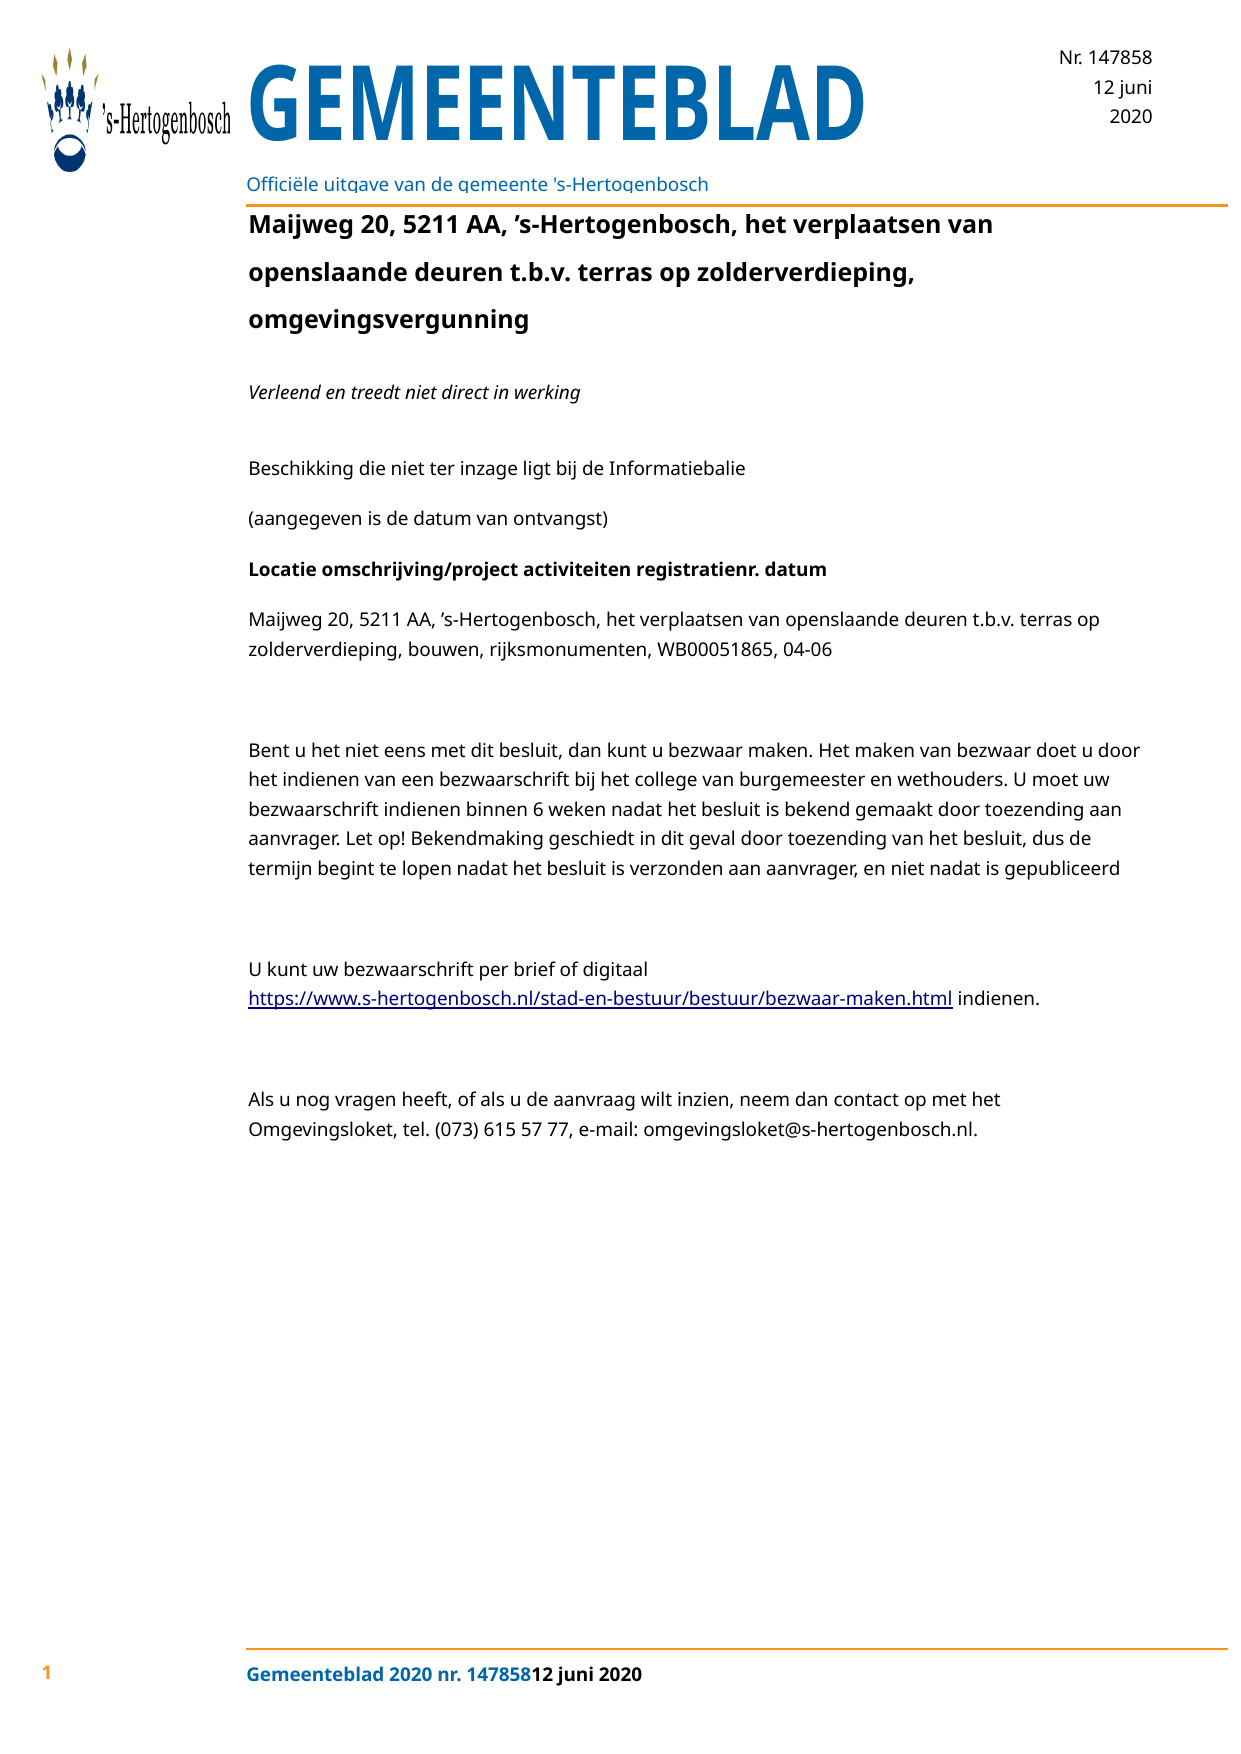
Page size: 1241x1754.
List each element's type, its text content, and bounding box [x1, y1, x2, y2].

text Beschikking die niet ter inzage ligt bij de Informatiebalie [248, 455, 1152, 481]
text Locatie omschrijving/project activiteiten registratienr. datum [248, 556, 1152, 582]
text Bent u het niet eens met dit besluit, dan kunt u bezwaar maken. Het maken van bezwaar doet u door het indienen van een bezwaarschrift bij het college van burgemeester en wethouders. U moet uw bezwaarschrift indienen binnen 6 weken nadat het besluit is bekend gemaakt door toezending aan aanvrager. Let op! Bekendmaking geschiedt in dit geval door toezending van het besluit, dus de termijn begint te lopen nadat het besluit is verzonden aan aanvrager, en niet nadat is gepubliceerd [248, 737, 1152, 881]
text Verleend en treedt niet direct in werking [248, 379, 1152, 405]
text Als u nog vragen heeft, of als u de aanvraag wilt inzien, neem dan contact op met het Omgevingsloket, tel. (073) 615 57 77, e-mail: omgevingsloket@s-hertogenbosch.nl. [248, 1086, 1152, 1142]
text (aangegeven is de datum van ontvangst) [248, 506, 1152, 531]
text Maijweg 20, 5211 AA, ’s-Hertogenbosch, het verplaatsen van openslaande deuren t.b.v. terras op zolderverdieping, omgevingsvergunning [248, 207, 1152, 336]
text U kunt uw bezwaarschrift per brief of digitaal https://www.s-hertogenbosch.nl/stad-en-bestuur/bestuur/bezwaar-maken.html indienen. [248, 956, 1152, 1011]
text Maijweg 20, 5211 AA, ’s-Hertogenbosch, het verplaatsen van openslaande deuren t.b.v. terras op zolderverdieping, bouwen, rijksmonumenten, WB00051865, 04-06 [248, 606, 1152, 662]
picture [41, 47, 231, 172]
